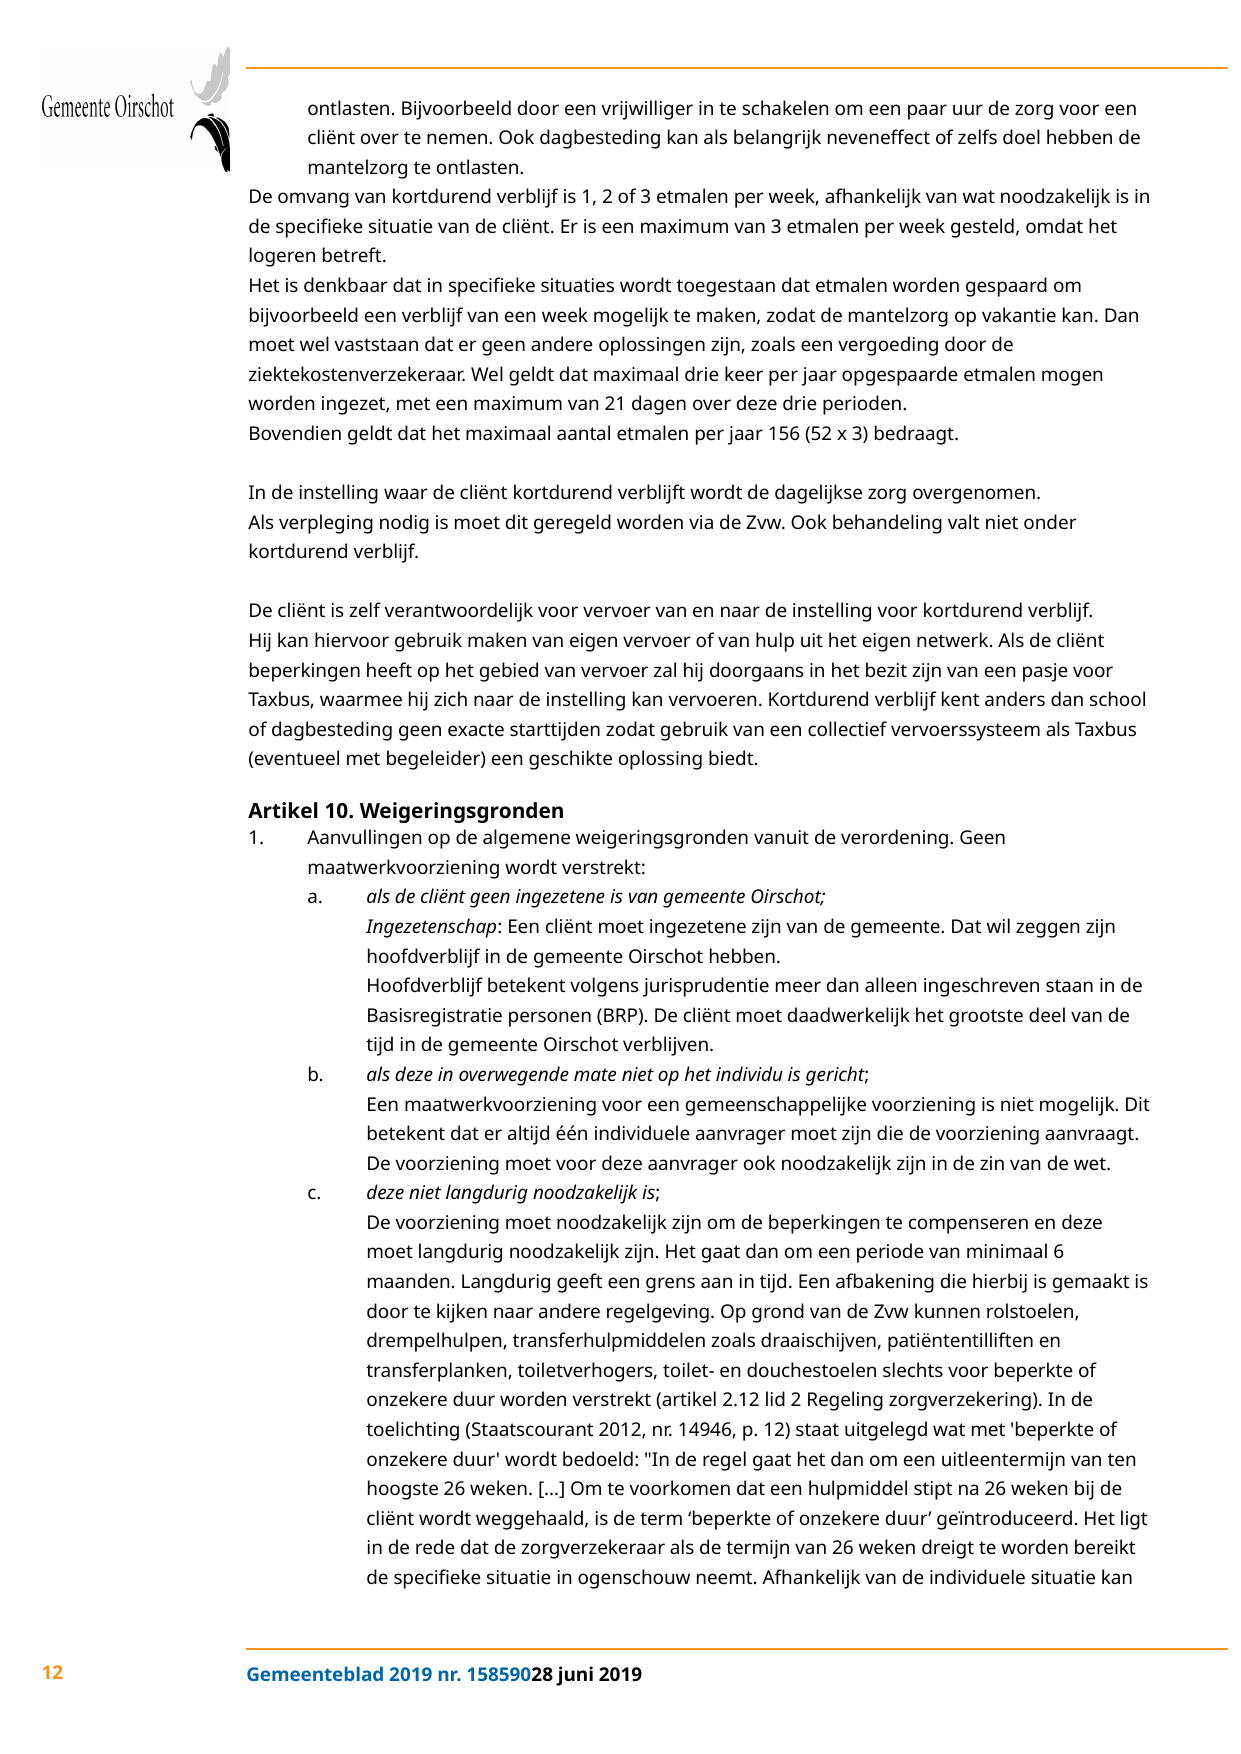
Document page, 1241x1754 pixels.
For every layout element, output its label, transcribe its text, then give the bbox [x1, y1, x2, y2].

list deze niet langdurig noodzakelijk is; [307, 1179, 1152, 1205]
list Aanvullingen op de algemene weigeringsgronden vanuit de verordening. Geen maatwerkvoorziening wordt verstrekt: [248, 824, 1152, 880]
text Als verpleging nodig is moet dit geregeld worden via de Zvw. Ook behandeling valt niet onder kortdurend verblijf. [248, 509, 1152, 564]
text In de instelling waar de cliënt kortdurend verblijft wordt de dagelijkse zorg overgenomen. [248, 479, 1152, 505]
text De cliënt is zelf verantwoordelijk voor vervoer van en naar de instelling voor kortdurend verblijf. [248, 598, 1152, 623]
text Artikel 10. Weigeringsgronden [248, 796, 1152, 824]
list De voorziening moet noodzakelijk zijn om de beperkingen te compenseren en deze moet langdurig noodzakelijk zijn. Het gaat dan om een periode van minimaal 6 maanden. Langdurig geeft een grens aan in tijd. Een afbakening die hierbij is gemaakt is door te kijken naar andere regelgeving. Op grond van de Zvw kunnen rolstoelen, drempelhulpen, transferhulpmiddelen zoals draaischijven, patiëntentilliften en transferplanken, toiletverhogers, toilet- en douchestoelen slechts voor beperkte of onzekere duur worden verstrekt (artikel 2.12 lid 2 Regeling zorgverzekering). In de toelichting (Staatscourant 2012, nr. 14946, p. 12) staat uitgelegd wat met 'beperkte of onzekere duur' wordt bedoeld: "In de regel gaat het dan om een uitleentermijn van ten hoogste 26 weken. […] Om te voorkomen dat een hulpmiddel stipt na 26 weken bij de cliënt wordt weggehaald, is de term ‘beperkte of onzekere duur’ geïntroduceerd. Het ligt in de rede dat de zorgverzekeraar als de termijn van 26 weken dreigt te worden bereikt de specifieke situatie in ogenschouw neemt. Afhankelijk van de individuele situatie kan [307, 1209, 1152, 1590]
text Hij kan hiervoor gebruik maken van eigen vervoer of van hulp uit het eigen netwerk. Als de cliënt beperkingen heeft op het gebied van vervoer zal hij doorgaans in het bezit zijn van een pasje voor Taxbus, waarmee hij zich naar de instelling kan vervoeren. Kortdurend verblijf kent anders dan school of dagbesteding geen exacte starttijden zodat gebruik van een collectief vervoerssysteem als Taxbus (eventueel met begeleider) een geschikte oplossing biedt. [248, 627, 1152, 771]
list ontlasten. Bijvoorbeeld door een vrijwilliger in te schakelen om een paar uur de zorg voor een cliënt over te nemen. Ook dagbesteding kan als belangrijk neveneffect of zelfs doel hebben de mantelzorg te ontlasten. [248, 95, 1152, 180]
text Bovendien geldt dat het maximaal aantal etmalen per jaar 156 (52 x 3) bedraagt. [248, 420, 1152, 446]
list Ingezetenschap: Een cliënt moet ingezetene zijn van de gemeente. Dat wil zeggen zijn hoofdverblijf in de gemeente Oirschot hebben. [307, 913, 1152, 968]
list als deze in overwegende mate niet op het individu is gericht; [307, 1061, 1152, 1087]
list Hoofdverblijf betekent volgens jurisprudentie meer dan alleen ingeschreven staan in de Basisregistratie personen (BRP). De cliënt moet daadwerkelijk het grootste deel van de tijd in de gemeente Oirschot verblijven. [307, 972, 1152, 1057]
text De omvang van kortdurend verblijf is 1, 2 of 3 etmalen per week, afhankelijk van wat noodzakelijk is in de specifieke situatie van de cliënt. Er is een maximum van 3 etmalen per week gesteld, omdat het logeren betreft. [248, 183, 1152, 268]
picture [41, 47, 231, 172]
list als de cliënt geen ingezetene is van gemeente Oirschot; [307, 884, 1152, 909]
text Het is denkbaar dat in specifieke situaties wordt toegestaan dat etmalen worden gespaard om bijvoorbeeld een verblijf van een week mogelijk te maken, zodat de mantelzorg op vakantie kan. Dan moet wel vaststaan dat er geen andere oplossingen zijn, zoals een vergoeding door de ziektekostenverzekeraar. Wel geldt dat maximaal drie keer per jaar opgespaarde etmalen mogen worden ingezet, met een maximum van 21 dagen over deze drie perioden. [248, 272, 1152, 416]
list Een maatwerkvoorziening voor een gemeenschappelijke voorziening is niet mogelijk. Dit betekent dat er altijd één individuele aanvrager moet zijn die de voorziening aanvraagt. De voorziening moet voor deze aanvrager ook noodzakelijk zijn in de zin van de wet. [307, 1091, 1152, 1176]
